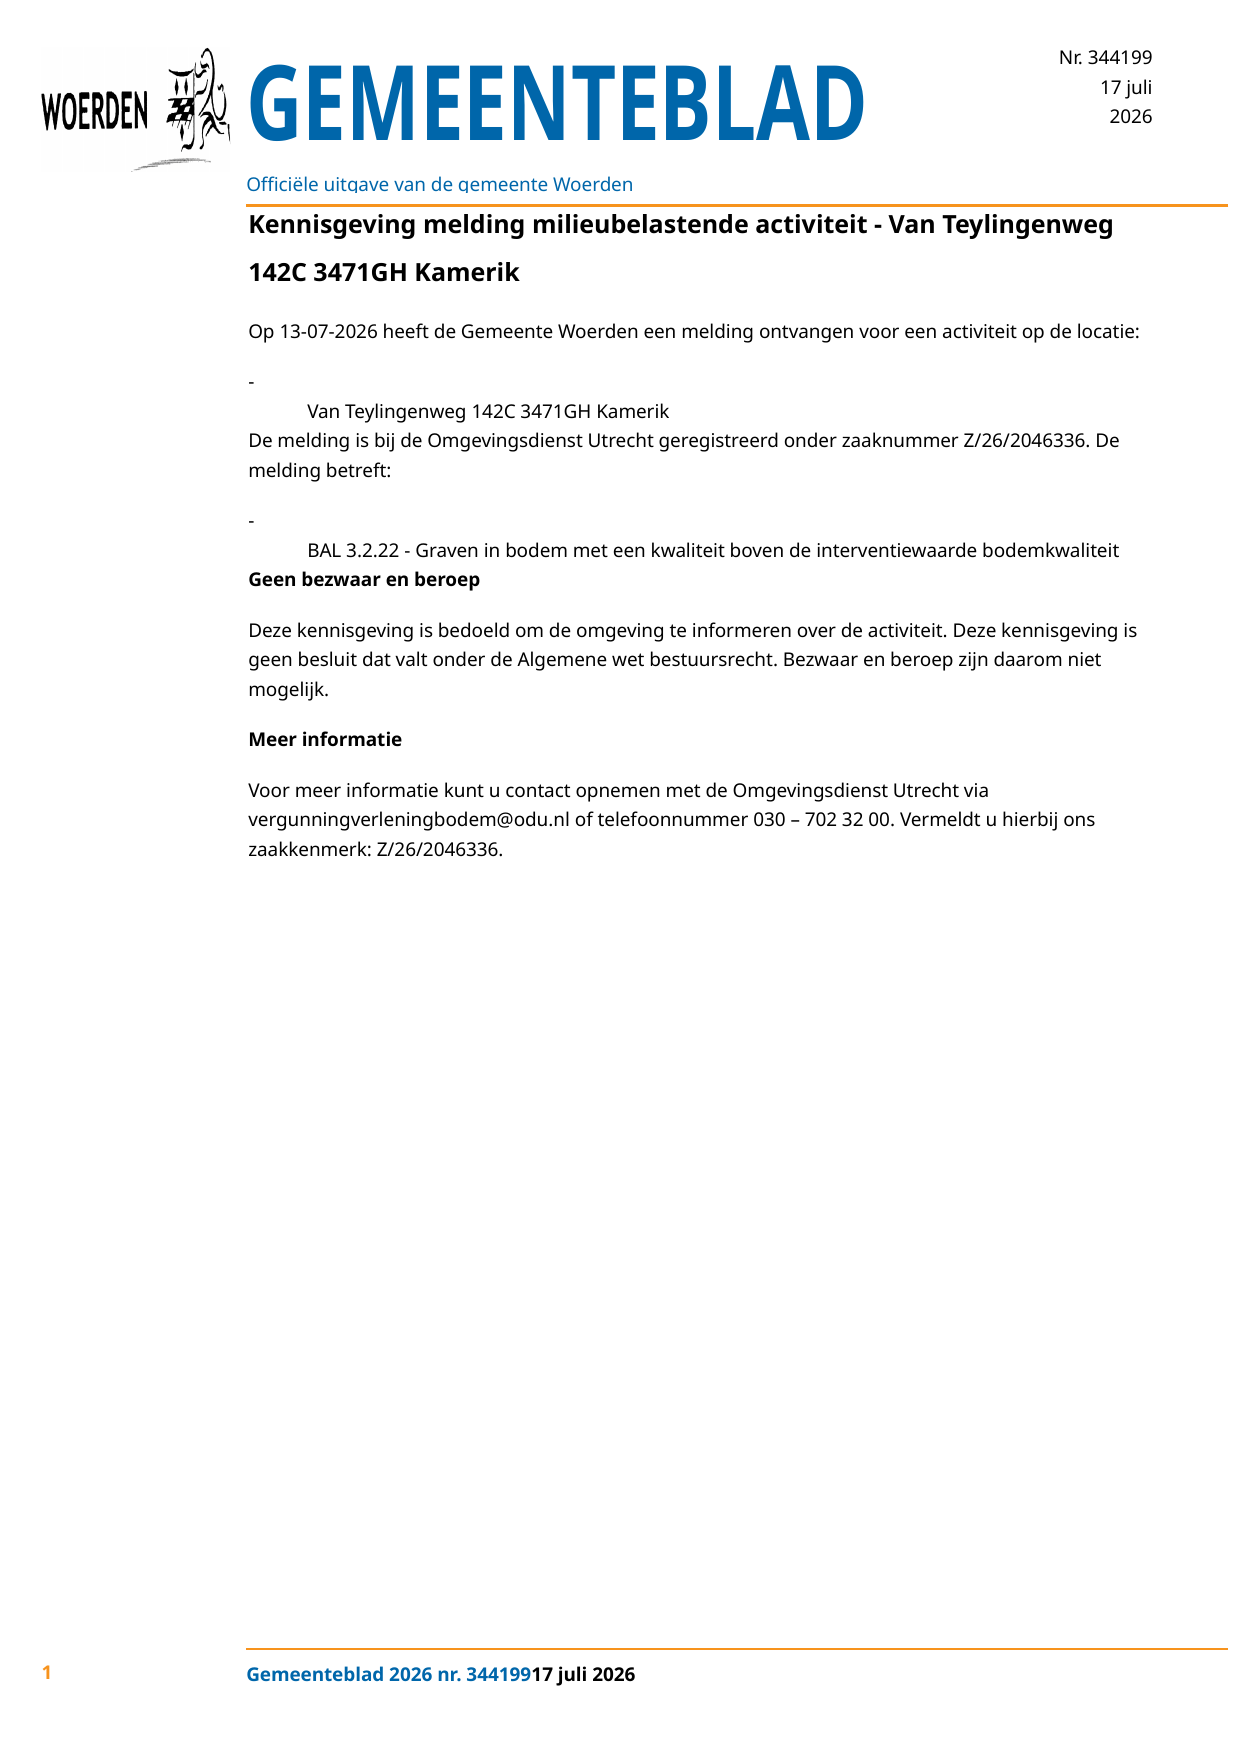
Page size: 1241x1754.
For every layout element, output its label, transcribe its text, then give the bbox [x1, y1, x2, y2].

text Kennisgeving melding milieubelastende activiteit - Van Teylingenweg 142C 3471GH Kamerik [248, 207, 1152, 288]
picture [41, 47, 231, 172]
text Deze kennisgeving is bedoeld om de omgeving te informeren over de activiteit. Deze kennisgeving is geen besluit dat valt onder de Algemene wet bestuursrecht. Bezwaar en beroep zijn daarom niet mogelijk. [248, 617, 1152, 702]
list Van Teylingenweg 142C 3471GH Kamerik [248, 398, 1152, 424]
text Geen bezwaar en beroep [248, 567, 1152, 592]
text Meer informatie [248, 727, 1152, 752]
text Voor meer informatie kunt u contact opnemen met de Omgevingsdienst Utrecht via vergunningverleningbodem@odu.nl of telefoonnummer 030 – 702 32 00. Vermeldt u hierbij ons zaakkenmerk: Z/26/2046336. [248, 777, 1152, 862]
text De melding is bij de Omgevingsdienst Utrecht geregistreerd onder zaaknummer Z/26/2046336. De melding betreft: [248, 427, 1152, 483]
list BAL 3.2.22 - Graven in bodem met een kwaliteit boven de interventiewaarde bodemkwaliteit [248, 537, 1152, 563]
text Op 13-07-2026 heeft de Gemeente Woerden een melding ontvangen voor een activiteit op de locatie: [248, 318, 1152, 344]
